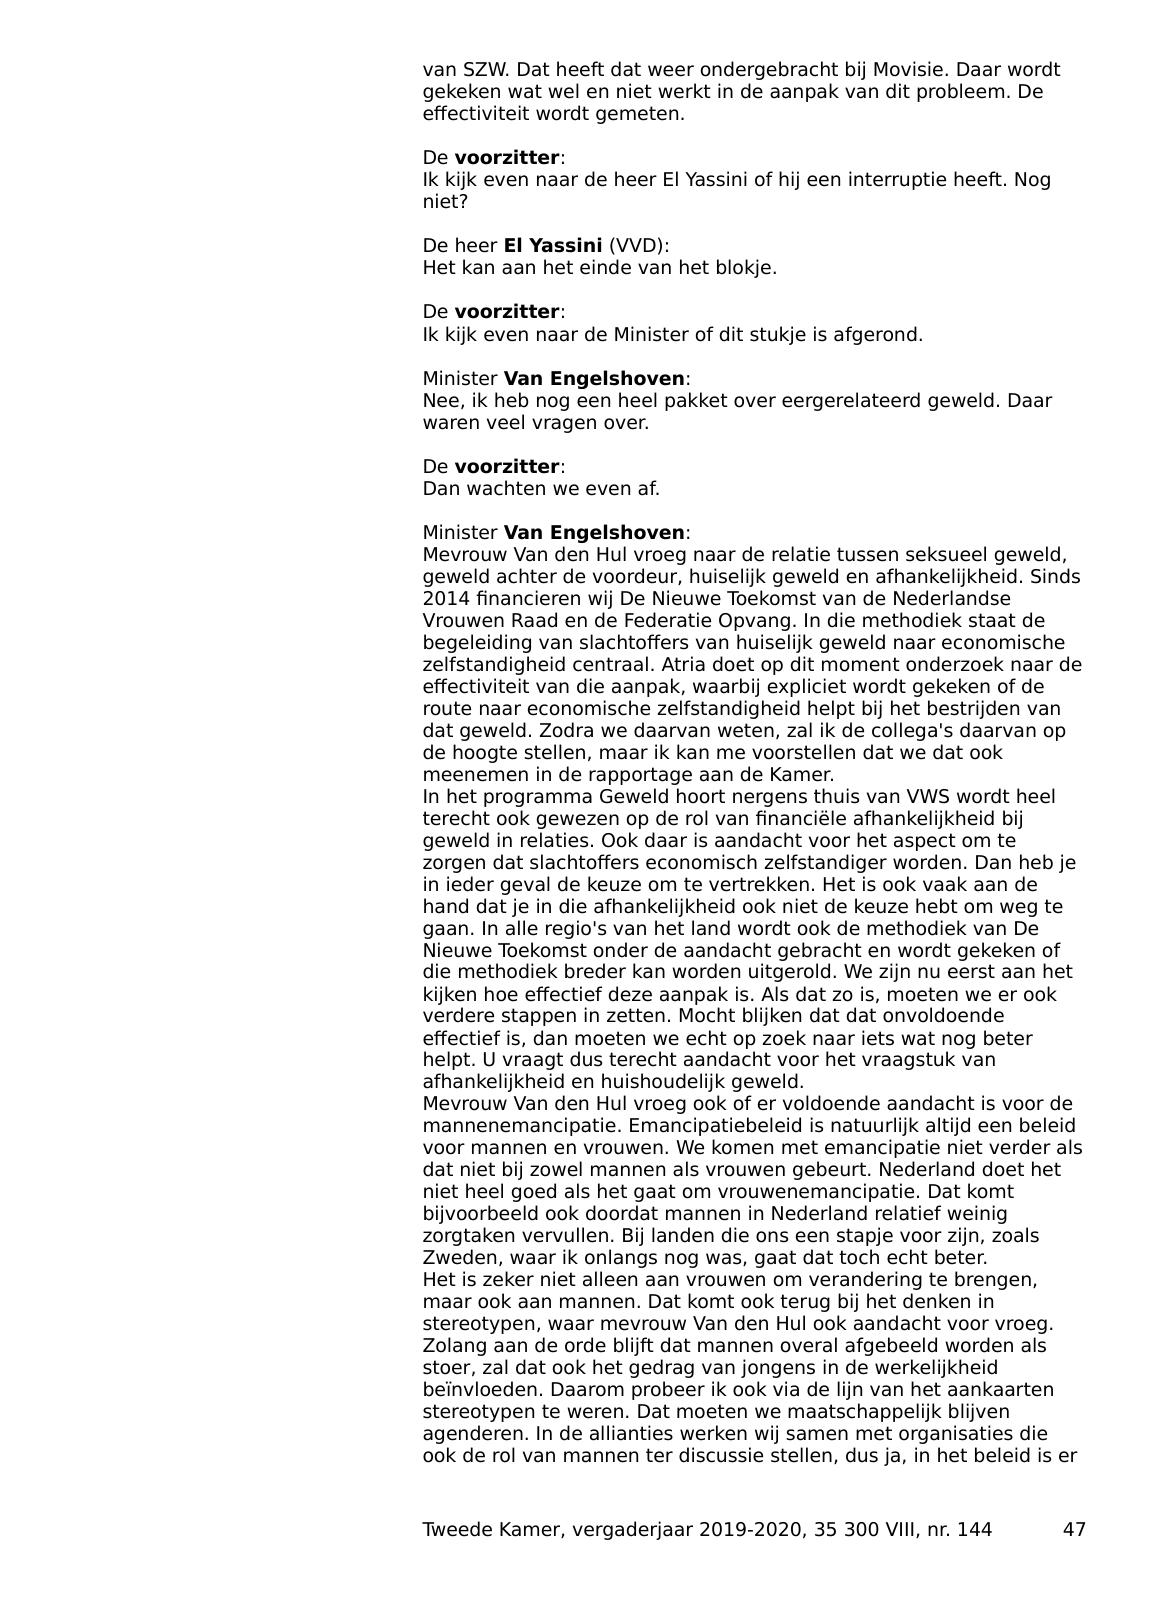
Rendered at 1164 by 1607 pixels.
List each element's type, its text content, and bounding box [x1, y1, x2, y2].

text De heer El Yassini (VVD): [422, 235, 1087, 257]
text De voorzitter: [422, 301, 1087, 323]
text Mevrouw Van den Hul vroeg naar de relatie tussen seksueel geweld, geweld achter de voordeur, huiselijk geweld en afhankelijkheid. Sinds 2014 financieren wij De Nieuwe Toekomst van de Nederlandse Vrouwen Raad en de Federatie Opvang. In die methodiek staat de begeleiding van slachtoffers van huiselijk geweld naar economische zelfstandigheid centraal. Atria doet op dit moment onderzoek naar de effectiviteit van die aanpak, waarbij expliciet wordt gekeken of de route naar economische zelfstandigheid helpt bij het bestrijden van dat geweld. Zodra we daarvan weten, zal ik de collega's daarvan op de hoogte stellen, maar ik kan me voorstellen dat we dat ook meenemen in de rapportage aan de Kamer. [422, 544, 1087, 786]
text De voorzitter: [422, 456, 1087, 478]
text De voorzitter: [422, 147, 1087, 169]
text Ik kijk even naar de heer El Yassini of hij een interruptie heeft. Nog niet? [422, 169, 1087, 213]
text Nee, ik heb nog een heel pakket over eergerelateerd geweld. Daar waren veel vragen over. [422, 389, 1087, 433]
text Het is zeker niet alleen aan vrouwen om verandering te brengen, maar ook aan mannen. Dat komt ook terug bij het denken in stereotypen, waar mevrouw Van den Hul ook aandacht voor vroeg. Zolang aan de orde blijft dat mannen overal afgebeeld worden als stoer, zal dat ook het gedrag van jongens in de werkelijkheid beïnvloeden. Daarom probeer ik ook via de lijn van het aankaarten stereotypen te weren. Dat moeten we maatschappelijk blijven agenderen. In de allianties werken wij samen met organisaties die ook de rol van mannen ter discussie stellen, dus ja, in het beleid is er [422, 1269, 1087, 1467]
text Minister Van Engelshoven: [422, 522, 1087, 544]
text Minister Van Engelshoven: [422, 368, 1087, 389]
text Dan wachten we even af. [422, 478, 1087, 500]
text Mevrouw Van den Hul vroeg ook of er voldoende aandacht is voor de mannenemancipatie. Emancipatiebeleid is natuurlijk altijd een beleid voor mannen en vrouwen. We komen met emancipatie niet verder als dat niet bij zowel mannen als vrouwen gebeurt. Nederland doet het niet heel goed als het gaat om vrouwenemancipatie. Dat komt bijvoorbeeld ook doordat mannen in Nederland relatief weinig zorgtaken vervullen. Bij landen die ons een stapje voor zijn, zoals Zweden, waar ik onlangs nog was, gaat dat toch echt beter. [422, 1093, 1087, 1269]
text Het kan aan het einde van het blokje. [422, 257, 1087, 279]
text Ik kijk even naar de Minister of dit stukje is afgerond. [422, 323, 1087, 345]
text van SZW. Dat heeft dat weer ondergebracht bij Movisie. Daar wordt gekeken wat wel en niet werkt in de aanpak van dit probleem. De effectiviteit wordt gemeten. [422, 59, 1087, 125]
text In het programma Geweld hoort nergens thuis van VWS wordt heel terecht ook gewezen op de rol van financiële afhankelijkheid bij geweld in relaties. Ook daar is aandacht voor het aspect om te zorgen dat slachtoffers economisch zelfstandiger worden. Dan heb je in ieder geval de keuze om te vertrekken. Het is ook vaak aan de hand dat je in die afhankelijkheid ook niet de keuze hebt om weg te gaan. In alle regio's van het land wordt ook de methodiek van De Nieuwe Toekomst onder de aandacht gebracht en wordt gekeken of die methodiek breder kan worden uitgerold. We zijn nu eerst aan het kijken hoe effectief deze aanpak is. Als dat zo is, moeten we er ook verdere stappen in zetten. Mocht blijken dat dat onvoldoende effectief is, dan moeten we echt op zoek naar iets wat nog beter helpt. U vraagt dus terecht aandacht voor het vraagstuk van afhankelijkheid en huishoudelijk geweld. [422, 786, 1087, 1093]
